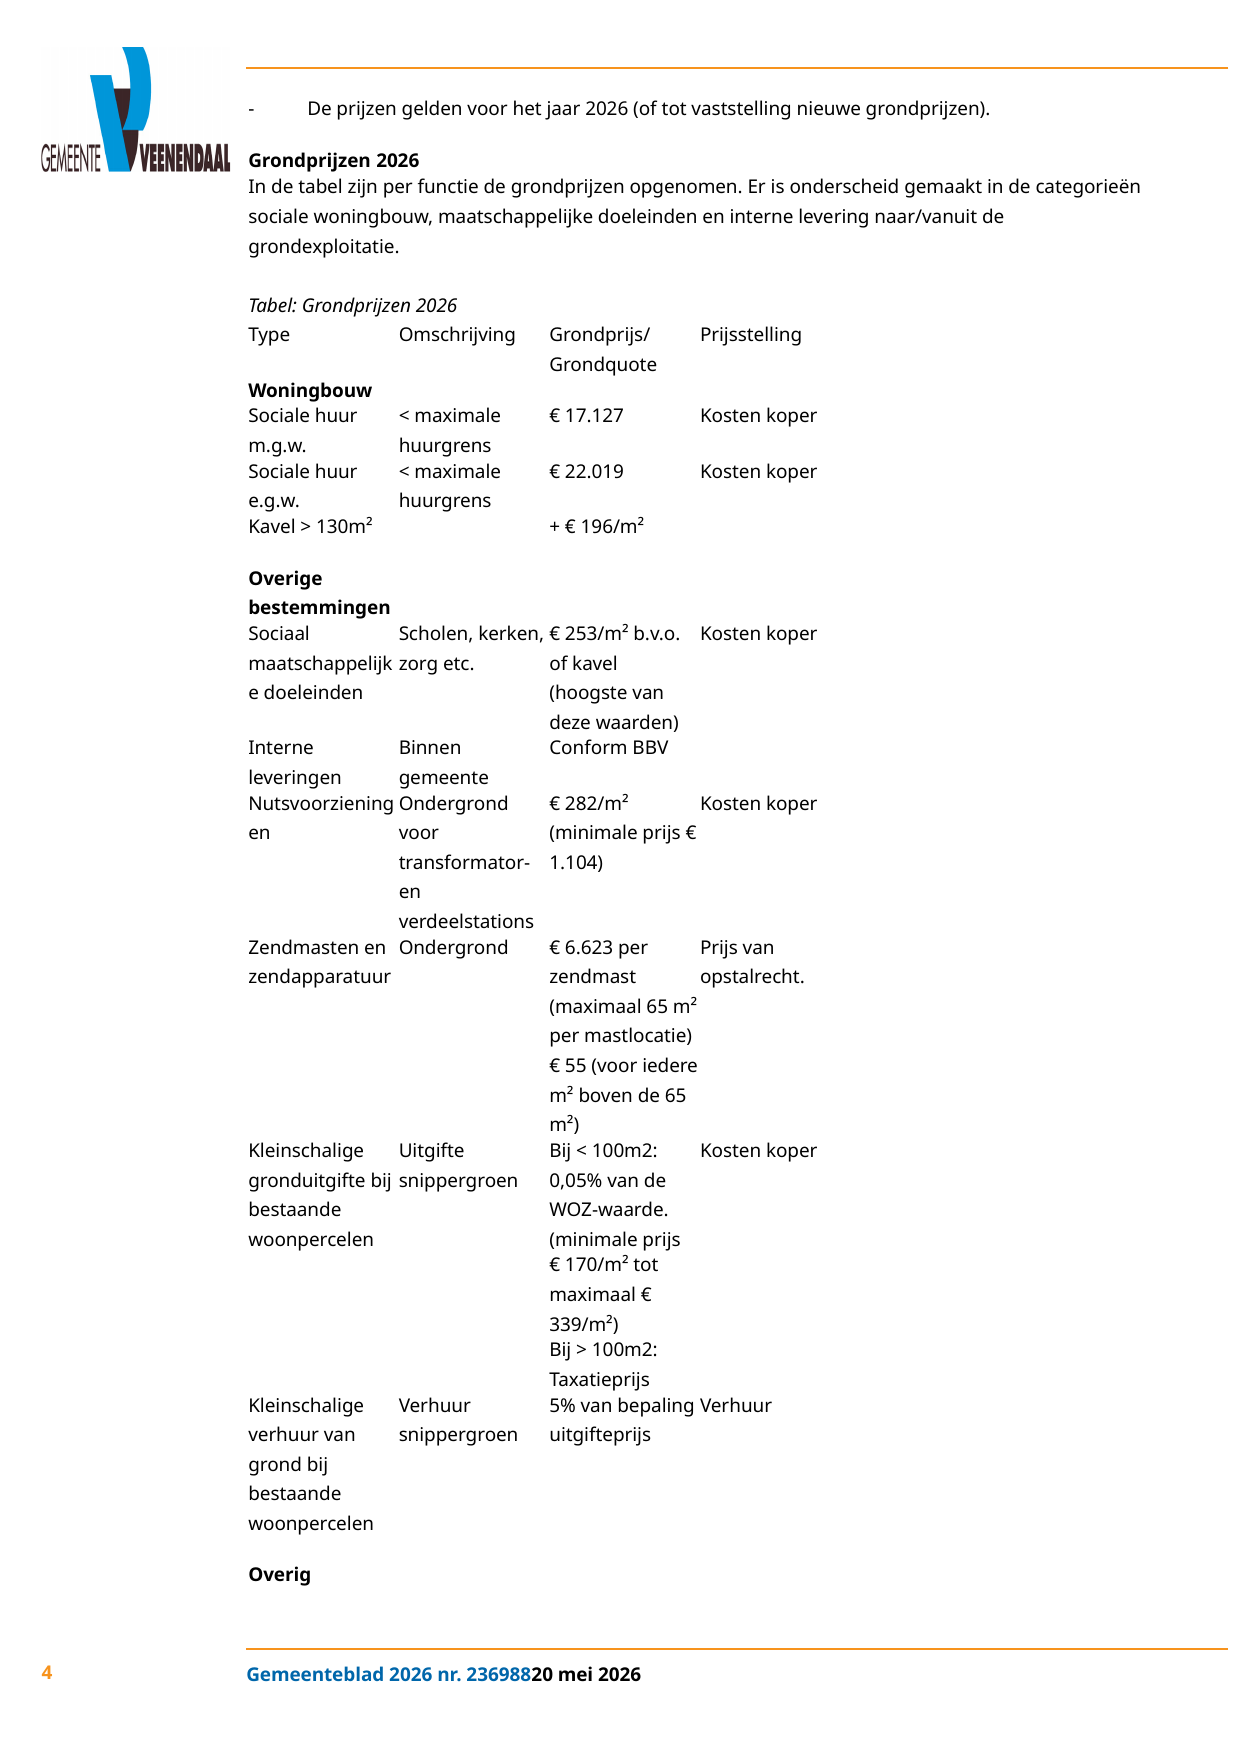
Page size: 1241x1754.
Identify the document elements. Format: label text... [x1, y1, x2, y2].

table_cell [850, 1392, 1001, 1418]
table_cell [850, 1137, 1001, 1252]
table_cell € 22.019 [549, 458, 700, 513]
table_cell Kosten koper [700, 458, 850, 539]
table_cell € 282/m² (minimale prijs € 1.104) [549, 790, 700, 934]
table_cell Kleinschalige verhuur van grond bij bestaande woonpercelen [248, 1392, 398, 1536]
table_cell [549, 539, 700, 565]
table_header Grondprijs/ Grondquote [549, 322, 700, 377]
table_cell [549, 565, 700, 620]
table_cell Verhuur snippergroen [399, 1392, 549, 1536]
table_cell [850, 377, 1001, 403]
table_cell [700, 735, 850, 790]
table_cell [850, 403, 1001, 458]
table_header Prijsstelling [700, 322, 850, 377]
table_cell [700, 1536, 850, 1562]
table_cell Uitgifte snippergroen [399, 1137, 549, 1392]
picture [41, 47, 130, 172]
table_cell Conform BBV [549, 735, 700, 790]
table_cell Kleinschalige gronduitgifte bij bestaande woonpercelen [248, 1137, 398, 1392]
table_cell Ondergrond voor transformator- en verdeelstations [399, 790, 549, 934]
table_cell [700, 565, 850, 620]
table_cell Sociale huur e.g.w. [248, 458, 398, 513]
table_cell < maximale huurgrens [399, 403, 549, 458]
table_cell Overige bestemmingen [248, 565, 398, 620]
table_cell [850, 539, 1001, 565]
table_cell [399, 1562, 549, 1587]
table_cell Scholen, kerken, zorg etc. [399, 620, 549, 734]
table_cell [248, 539, 398, 565]
table_cell [850, 1337, 1001, 1392]
table_cell [399, 377, 549, 403]
table_cell Kosten koper [700, 403, 850, 458]
table_cell [850, 458, 1001, 513]
text In de tabel zijn per functie de grondprijzen opgenomen. Er is onderscheid gemaakt in de categorieën sociale woningbouw, maatschappelijke doeleinden en interne levering naar/vanuit de grondexploitatie. [248, 174, 1152, 258]
table_cell [850, 620, 1001, 734]
table_cell < maximale huurgrens [399, 458, 549, 539]
table_cell [1001, 1418, 1152, 1536]
table_cell [850, 1562, 1001, 1587]
table_cell Prijs van opstalrecht. [700, 934, 850, 1137]
table_cell Bij < 100m2: 0,05% van de WOZ-waarde. (minimale prijs [549, 1137, 700, 1252]
table_cell 5% van bepaling uitgifteprijs [549, 1392, 700, 1536]
table_cell [1001, 1562, 1152, 1587]
table_cell [850, 565, 1001, 620]
text Tabel: Grondprijzen 2026 [248, 292, 1152, 318]
table_cell Sociaal maatschappelijke doeleinden [248, 620, 398, 734]
table_cell Sociale huur m.g.w. [248, 403, 398, 458]
table_header Type [248, 322, 398, 377]
table_header [850, 322, 1001, 377]
table_cell Kosten koper [700, 790, 850, 934]
table_cell Woningbouw [248, 377, 398, 403]
table_cell Kavel > 130m² [248, 513, 398, 539]
table_cell € 170/m² tot maximaal € 339/m²) [549, 1252, 700, 1337]
table_cell Kosten koper [700, 620, 850, 734]
table_cell [549, 1536, 700, 1562]
table_cell Binnen gemeente [399, 735, 549, 790]
table_cell [700, 539, 850, 565]
table_cell Bij > 100m2: Taxatieprijs [549, 1337, 700, 1392]
table_cell [850, 513, 1001, 539]
table_cell [399, 1536, 549, 1562]
table_header Omschrijving [399, 322, 549, 377]
table_cell [549, 377, 700, 403]
table_cell Zendmasten en zendapparatuur [248, 934, 398, 1137]
table_cell Overig [248, 1562, 398, 1587]
table_cell Nutsvoorzieningen [248, 790, 398, 934]
table_cell [850, 934, 1001, 1137]
table_cell [399, 539, 549, 565]
table_cell [1001, 1536, 1152, 1562]
table_cell [850, 1252, 1001, 1337]
list De prijzen gelden voor het jaar 2026 (of tot vaststelling nieuwe grondprijzen). [248, 95, 1152, 121]
table_cell € 253/m² b.v.o. of kavel (hoogste van deze waarden) [549, 620, 700, 734]
picture [123, 47, 231, 172]
table_cell € 17.127 [549, 403, 700, 458]
table_cell Verhuur [700, 1392, 850, 1536]
table_cell Ondergrond [399, 934, 549, 1137]
text Grondprijzen 2026 [248, 145, 1152, 174]
table_cell [700, 377, 850, 403]
table_cell [850, 1418, 1001, 1536]
table_cell + € 196/m² [549, 513, 700, 539]
table_cell Kosten koper [700, 1137, 850, 1392]
table_cell [700, 1562, 850, 1587]
table_cell [399, 565, 549, 620]
table_cell € 6.623 per zendmast (maximaal 65 m² per mastlocatie) € 55 (voor iedere m² boven de 65 m²) [549, 934, 700, 1137]
table_cell [850, 735, 1001, 790]
table_cell [850, 1536, 1001, 1562]
table_cell [850, 790, 1001, 934]
table_cell [549, 1562, 700, 1587]
table_cell [248, 1536, 398, 1562]
table_cell Interne leveringen [248, 735, 398, 790]
